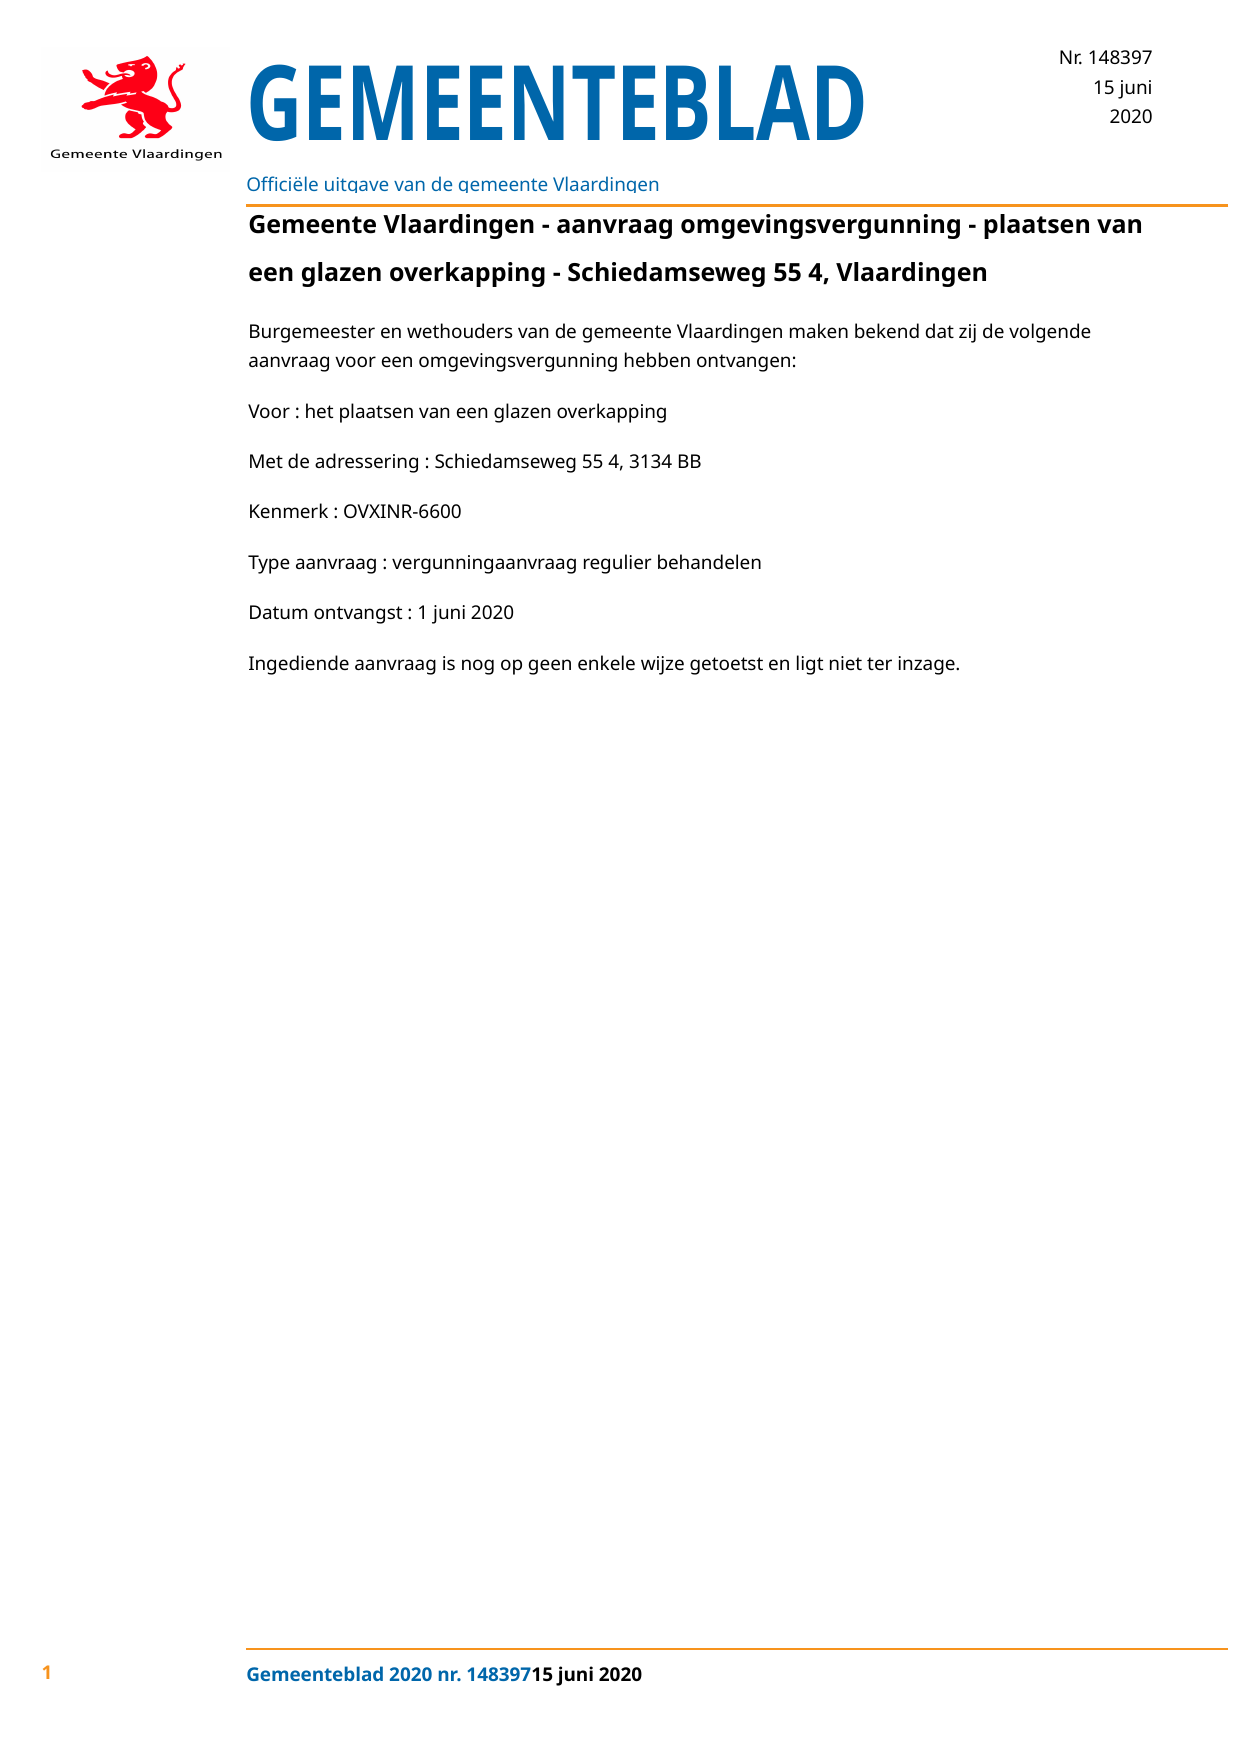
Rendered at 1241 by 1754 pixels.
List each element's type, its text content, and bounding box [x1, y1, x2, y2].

text Voor : het plaatsen van een glazen overkapping [248, 398, 1152, 424]
text Burgemeester en wethouders van de gemeente Vlaardingen maken bekend dat zij de volgende aanvraag voor een omgevingsvergunning hebben ontvangen: [248, 318, 1152, 373]
text Datum ontvangst : 1 juni 2020 [248, 599, 1152, 625]
text Met de adressering : Schiedamseweg 55 4, 3134 BB [248, 448, 1152, 474]
text Type aanvraag : vergunningaanvraag regulier behandelen [248, 549, 1152, 575]
text Gemeente Vlaardingen - aanvraag omgevingsvergunning - plaatsen van een glazen overkapping - Schiedamseweg 55 4, Vlaardingen [248, 207, 1152, 288]
text Kenmerk : OVXINR-6600 [248, 499, 1152, 524]
text Ingediende aanvraag is nog op geen enkele wijze getoetst en ligt niet ter inzage. [248, 650, 1152, 676]
picture [41, 47, 231, 172]
